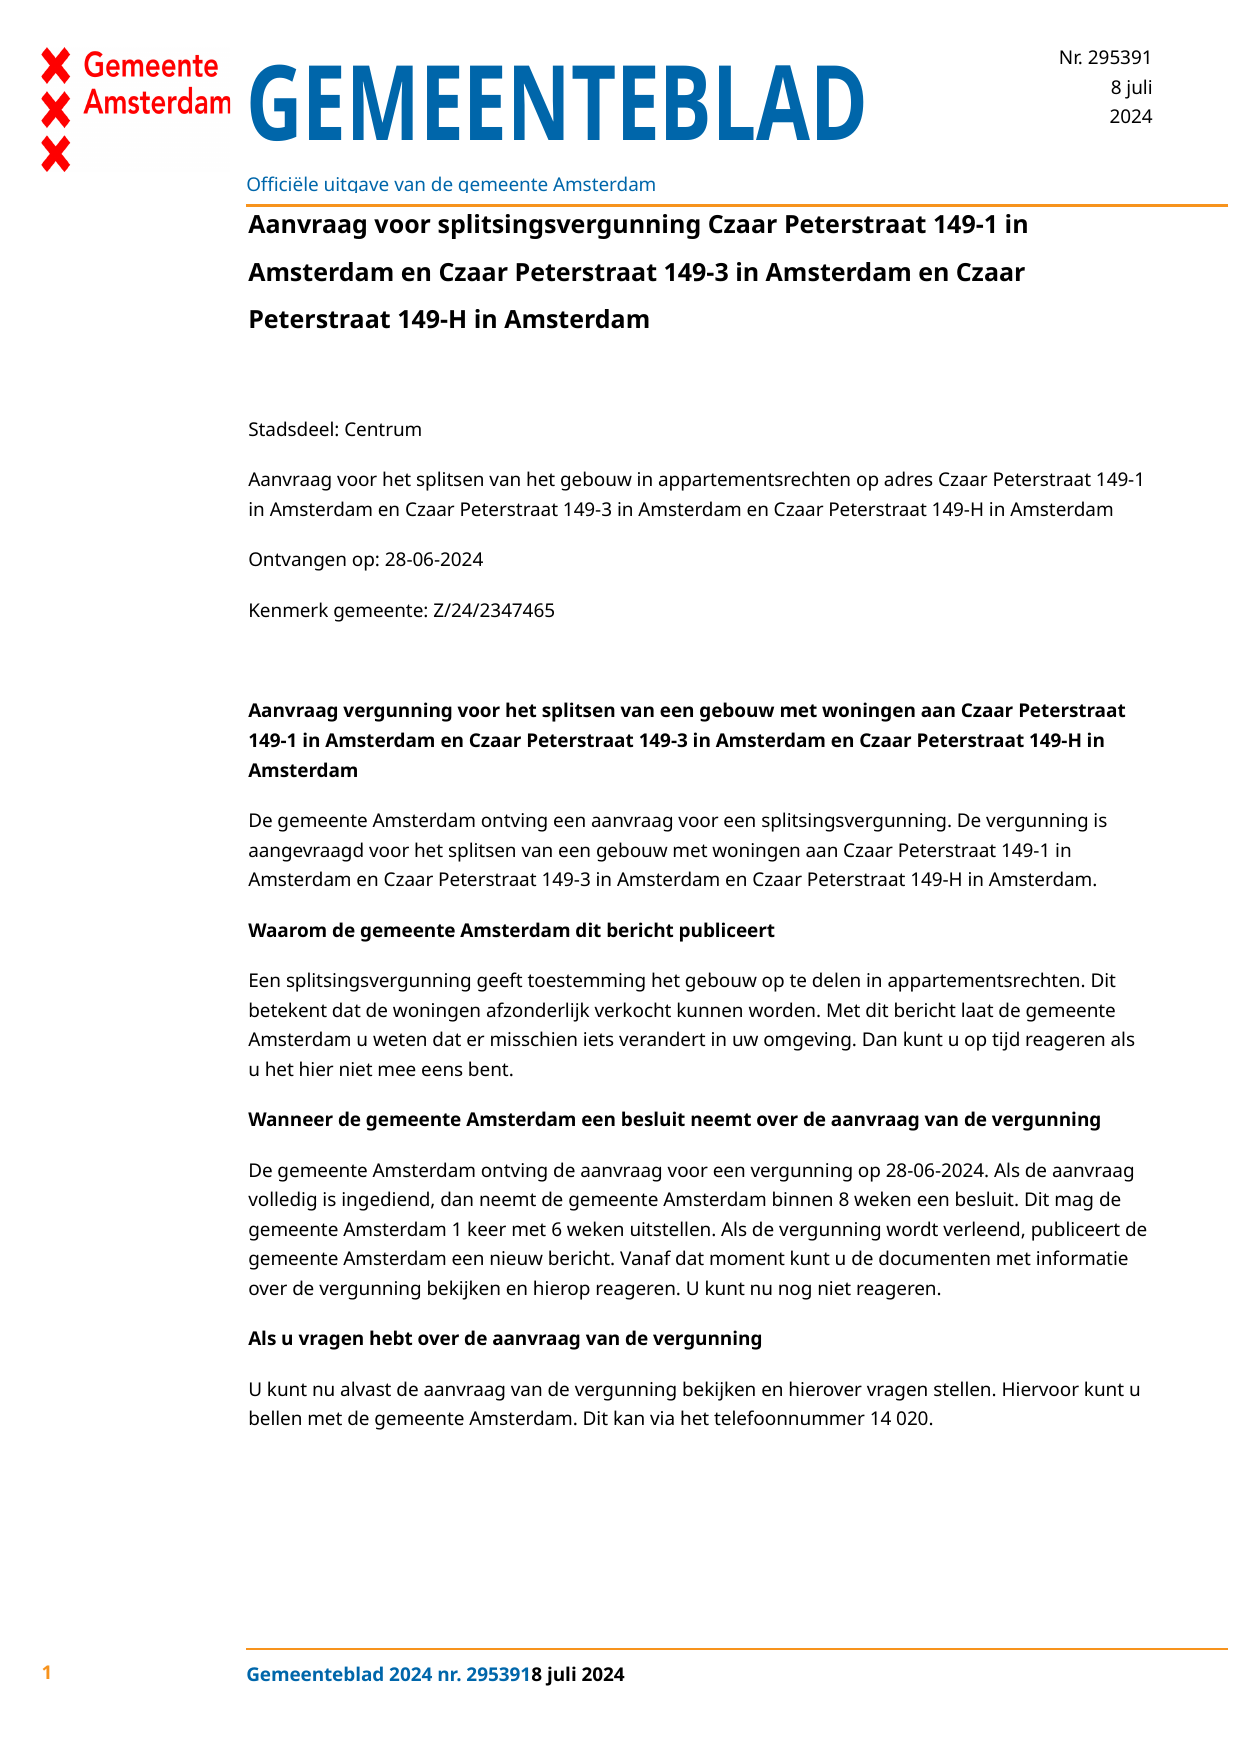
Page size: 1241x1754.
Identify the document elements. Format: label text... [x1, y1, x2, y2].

text Ontvangen op: 28-06-2024 [248, 546, 1152, 572]
text Aanvraag voor het splitsen van het gebouw in appartementsrechten op adres Czaar Peterstraat 149-1 in Amsterdam en Czaar Peterstraat 149-3 in Amsterdam en Czaar Peterstraat 149-H in Amsterdam [248, 466, 1152, 522]
text Kenmerk gemeente: Z/24/2347465 [248, 597, 1152, 622]
text Een splitsingsvergunning geeft toestemming het gebouw op te delen in appartementsrechten. Dit betekent dat de woningen afzonderlijk verkocht kunnen worden. Met dit bericht laat de gemeente Amsterdam u weten dat er misschien iets verandert in uw omgeving. Dan kunt u op tijd reageren als u het hier niet mee eens bent. [248, 967, 1152, 1082]
picture [41, 47, 231, 172]
text Aanvraag voor splitsingsvergunning Czaar Peterstraat 149-1 in Amsterdam en Czaar Peterstraat 149-3 in Amsterdam en Czaar Peterstraat 149-H in Amsterdam [248, 207, 1152, 336]
text Aanvraag vergunning voor het splitsen van een gebouw met woningen aan Czaar Peterstraat 149-1 in Amsterdam en Czaar Peterstraat 149-3 in Amsterdam en Czaar Peterstraat 149-H in Amsterdam [248, 698, 1152, 782]
text Stadsdeel: Centrum [248, 416, 1152, 442]
text Wanneer de gemeente Amsterdam een besluit neemt over de aanvraag van de vergunning [248, 1106, 1152, 1132]
text Waarom de gemeente Amsterdam dit bericht publiceert [248, 917, 1152, 942]
text U kunt nu alvast de aanvraag van de vergunning bekijken en hierover vragen stellen. Hiervoor kunt u bellen met de gemeente Amsterdam. Dit kan via het telefoonnummer 14 020. [248, 1376, 1152, 1431]
text De gemeente Amsterdam ontving de aanvraag voor een vergunning op 28-06-2024. Als de aanvraag volledig is ingediend, dan neemt de gemeente Amsterdam binnen 8 weken een besluit. Dit mag de gemeente Amsterdam 1 keer met 6 weken uitstellen. Als de vergunning wordt verleend, publiceert de gemeente Amsterdam een nieuw bericht. Vanaf dat moment kunt u de documenten met informatie over de vergunning bekijken en hierop reageren. U kunt nu nog niet reageren. [248, 1157, 1152, 1301]
text Als u vragen hebt over de aanvraag van de vergunning [248, 1326, 1152, 1351]
text De gemeente Amsterdam ontving een aanvraag voor een splitsingsvergunning. De vergunning is aangevraagd voor het splitsen van een gebouw met woningen aan Czaar Peterstraat 149-1 in Amsterdam en Czaar Peterstraat 149-3 in Amsterdam en Czaar Peterstraat 149-H in Amsterdam. [248, 807, 1152, 892]
